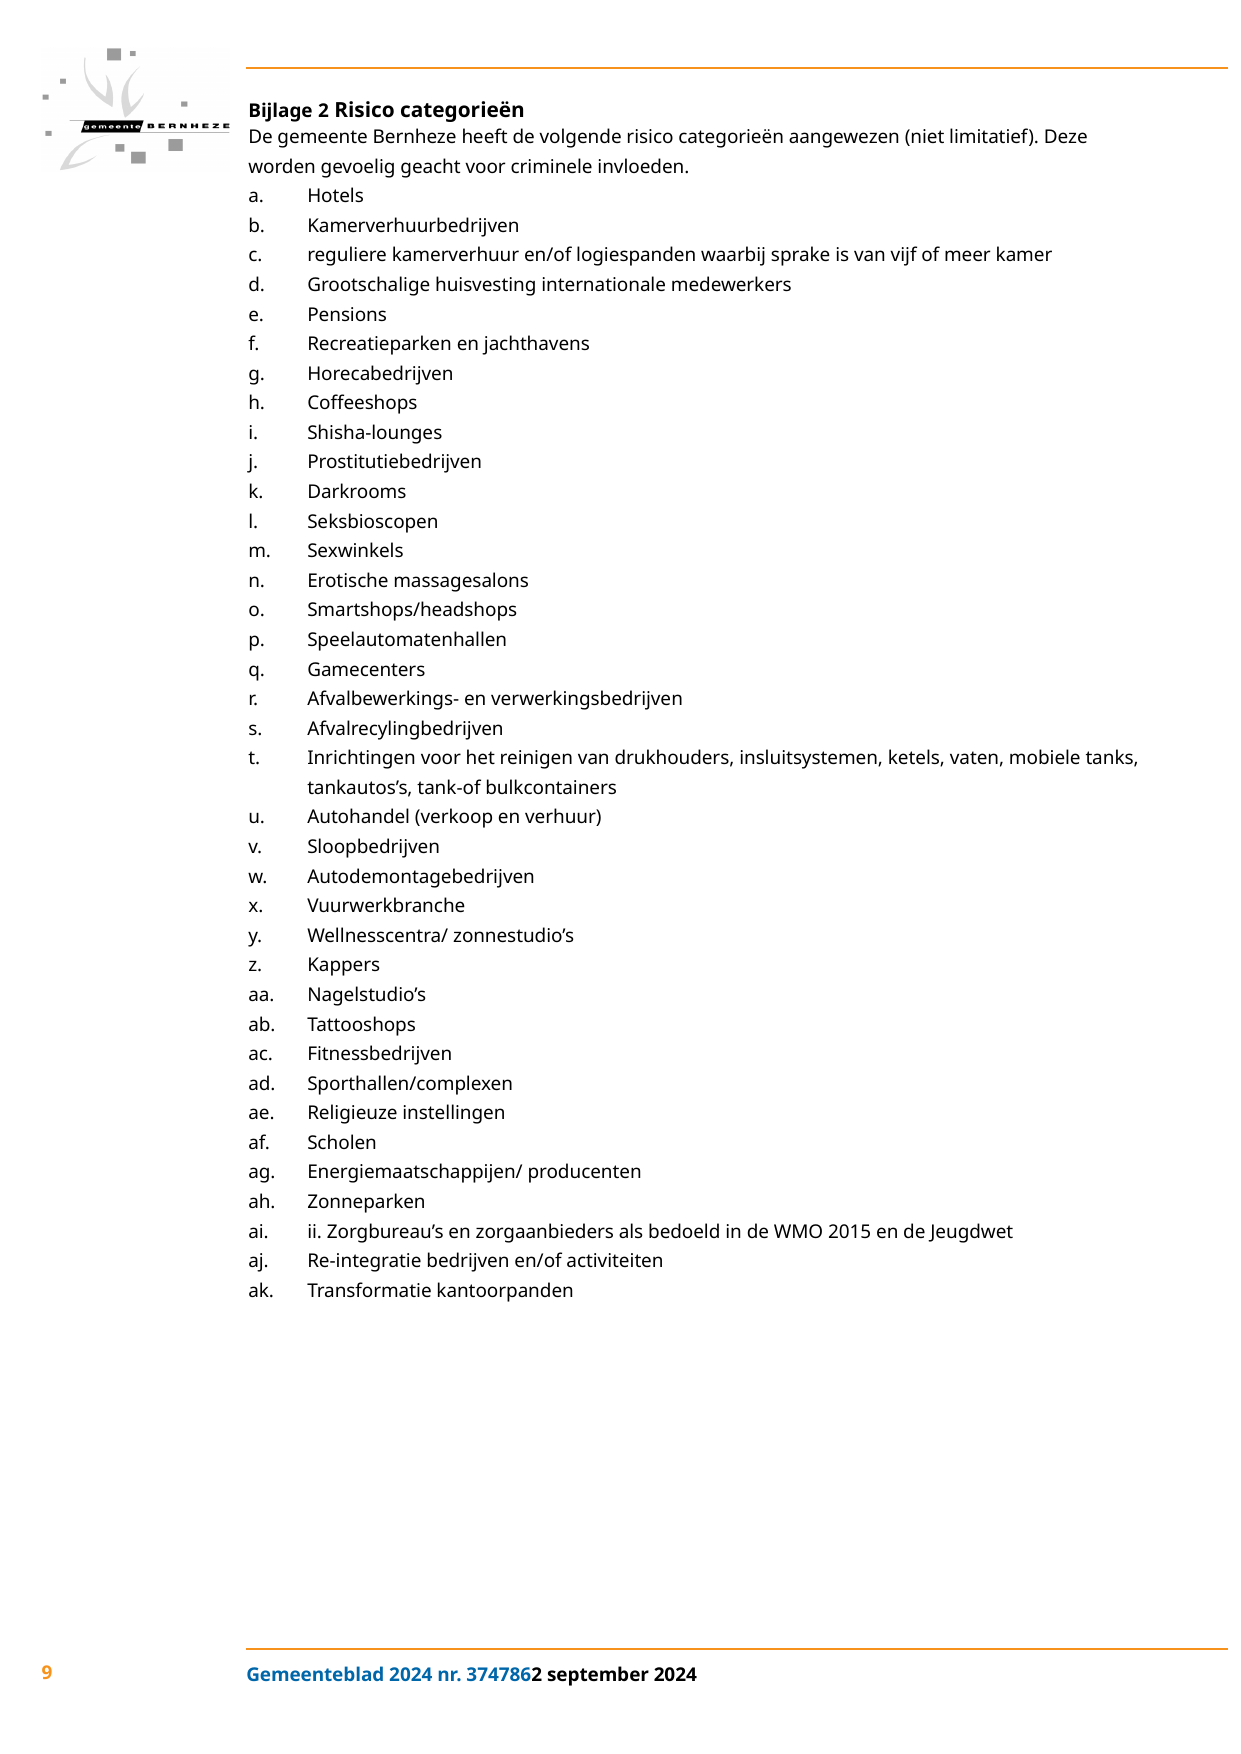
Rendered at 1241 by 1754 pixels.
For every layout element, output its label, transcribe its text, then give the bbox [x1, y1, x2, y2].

list Re-integratie bedrijven en/of activiteiten [248, 1247, 1152, 1273]
list Zonneparken [248, 1188, 1152, 1214]
list Horecabedrijven [248, 360, 1152, 386]
list Sporthallen/complexen [248, 1070, 1152, 1096]
list Vuurwerkbranche [248, 892, 1152, 918]
list Erotische massagesalons [248, 567, 1152, 593]
list Kappers [248, 952, 1152, 977]
list Coffeeshops [248, 389, 1152, 415]
list Energiemaatschappijen/ producenten [248, 1159, 1152, 1184]
list Afvalrecylingbedrijven [248, 715, 1152, 741]
list Speelautomatenhallen [248, 626, 1152, 652]
text De gemeente Bernheze heeft de volgende risico categorieën aangewezen (niet limitatief). Deze worden gevoelig geacht voor criminele invloeden. [248, 123, 1152, 179]
list ii. Zorgbureau’s en zorgaanbieders als bedoeld in de WMO 2015 en de Jeugdwet [248, 1218, 1152, 1244]
list Darkrooms [248, 478, 1152, 504]
list reguliere kamerverhuur en/of logiespanden waarbij sprake is van vijf of meer kamer [248, 242, 1152, 267]
picture [41, 47, 231, 172]
list Shisha-lounges [248, 419, 1152, 445]
list Wellnesscentra/ zonnestudio’s [248, 922, 1152, 948]
text Bijlage 2 Risico categorieën [248, 95, 1152, 123]
list Afvalbewerkings- en verwerkingsbedrijven [248, 685, 1152, 711]
list Recreatieparken en jachthavens [248, 330, 1152, 356]
list Kamerverhuurbedrijven [248, 212, 1152, 238]
list Sexwinkels [248, 537, 1152, 563]
list Hotels [248, 182, 1152, 208]
list Sloopbedrijven [248, 833, 1152, 859]
list Tattooshops [248, 1011, 1152, 1037]
list Grootschalige huisvesting internationale medewerkers [248, 271, 1152, 297]
list Seksbioscopen [248, 508, 1152, 534]
list Smartshops/headshops [248, 597, 1152, 622]
list Prostitutiebedrijven [248, 449, 1152, 474]
list Scholen [248, 1129, 1152, 1155]
list Nagelstudio’s [248, 981, 1152, 1007]
list Religieuze instellingen [248, 1099, 1152, 1125]
list Transformatie kantoorpanden [248, 1277, 1152, 1303]
list Gamecenters [248, 656, 1152, 682]
list Autodemontagebedrijven [248, 863, 1152, 889]
list Autohandel (verkoop en verhuur) [248, 804, 1152, 829]
list Fitnessbedrijven [248, 1040, 1152, 1066]
list Inrichtingen voor het reinigen van drukhouders, insluitsystemen, ketels, vaten, mobiele tanks, tankautos’s, tank-of bulkcontainers [248, 744, 1152, 800]
list Pensions [248, 301, 1152, 327]
